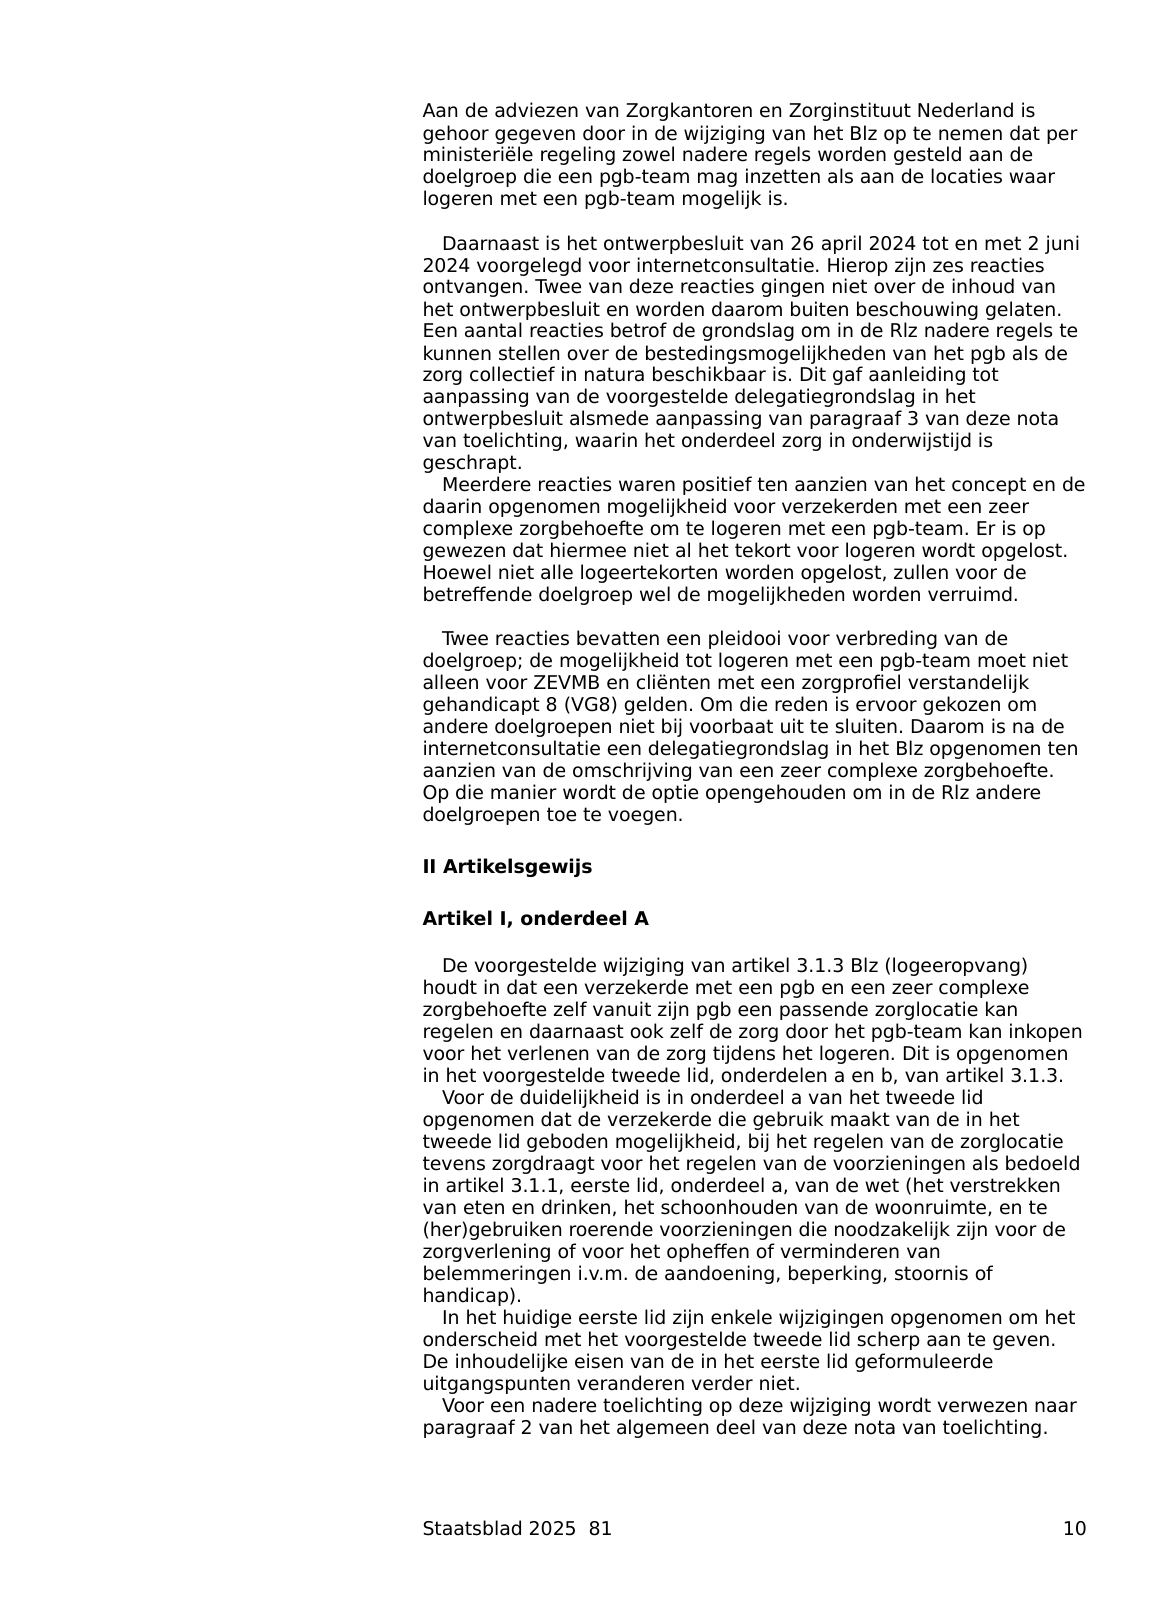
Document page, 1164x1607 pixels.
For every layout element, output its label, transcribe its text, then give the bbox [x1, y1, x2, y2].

subtitle II Artikelsgewijs [422, 856, 1087, 878]
text De voorgestelde wijziging van artikel 3.1.3 Blz (logeeropvang) houdt in dat een verzekerde met een pgb en een zeer complexe zorgbehoefte zelf vanuit zijn pgb een passende zorglocatie kan regelen en daarnaast ook zelf de zorg door het pgb-team kan inkopen voor het verlenen van de zorg tijdens het logeren. Dit is opgenomen in het voorgestelde tweede lid, onderdelen a en b, van artikel 3.1.3. [422, 955, 1087, 1087]
text Aan de adviezen van Zorgkantoren en Zorginstituut Nederland is gehoor gegeven door in de wijziging van het Blz op te nemen dat per ministeriële regeling zowel nadere regels worden gesteld aan de doelgroep die een pgb-team mag inzetten als aan de locaties waar logeren met een pgb-team mogelijk is. [422, 100, 1087, 210]
text Voor de duidelijkheid is in onderdeel a van het tweede lid opgenomen dat de verzekerde die gebruik maakt van de in het tweede lid geboden mogelijkheid, bij het regelen van de zorglocatie tevens zorgdraagt voor het regelen van de voorzieningen als bedoeld in artikel 3.1.1, eerste lid, onderdeel a, van de wet (het verstrekken van eten en drinken, het schoonhouden van de woonruimte, en te (her)gebruiken roerende voorzieningen die noodzakelijk zijn voor de zorgverlening of voor het opheffen of verminderen van belemmeringen i.v.m. de aandoening, beperking, stoornis of handicap). [422, 1087, 1087, 1307]
text Meerdere reacties waren positief ten aanzien van het concept en de daarin opgenomen mogelijkheid voor verzekerden met een zeer complexe zorgbehoefte om te logeren met een pgb-team. Er is op gewezen dat hiermee niet al het tekort voor logeren wordt opgelost. Hoewel niet alle logeertekorten worden opgelost, zullen voor de betreffende doelgroep wel de mogelijkheden worden verruimd. [422, 474, 1087, 606]
subtitle Artikel I, onderdeel A [422, 908, 1087, 930]
text Daarnaast is het ontwerpbesluit van 26 april 2024 tot en met 2 juni 2024 voorgelegd voor internetconsultatie. Hierop zijn zes reacties ontvangen. Twee van deze reacties gingen niet over de inhoud van het ontwerpbesluit en worden daarom buiten beschouwing gelaten. Een aantal reacties betrof de grondslag om in de Rlz nadere regels te kunnen stellen over de bestedingsmogelijkheden van het pgb als de zorg collectief in natura beschikbaar is. Dit gaf aanleiding tot aanpassing van de voorgestelde delegatiegrondslag in het ontwerpbesluit alsmede aanpassing van paragraaf 3 van deze nota van toelichting, waarin het onderdeel zorg in onderwijstijd is geschrapt. [422, 232, 1087, 474]
text Voor een nadere toelichting op deze wijziging wordt verwezen naar paragraaf 2 van het algemeen deel van deze nota van toelichting. [422, 1395, 1087, 1439]
text Twee reacties bevatten een pleidooi voor verbreding van de doelgroep; de mogelijkheid tot logeren met een pgb-team moet niet alleen voor ZEVMB en cliënten met een zorgprofiel verstandelijk gehandicapt 8 (VG8) gelden. Om die reden is ervoor gekozen om andere doelgroepen niet bij voorbaat uit te sluiten. Daarom is na de internetconsultatie een delegatiegrondslag in het Blz opgenomen ten aanzien van de omschrijving van een zeer complexe zorgbehoefte. Op die manier wordt de optie opengehouden om in de Rlz andere doelgroepen toe te voegen. [422, 628, 1087, 826]
text In het huidige eerste lid zijn enkele wijzigingen opgenomen om het onderscheid met het voorgestelde tweede lid scherp aan te geven. De inhoudelijke eisen van de in het eerste lid geformuleerde uitgangspunten veranderen verder niet. [422, 1307, 1087, 1395]
